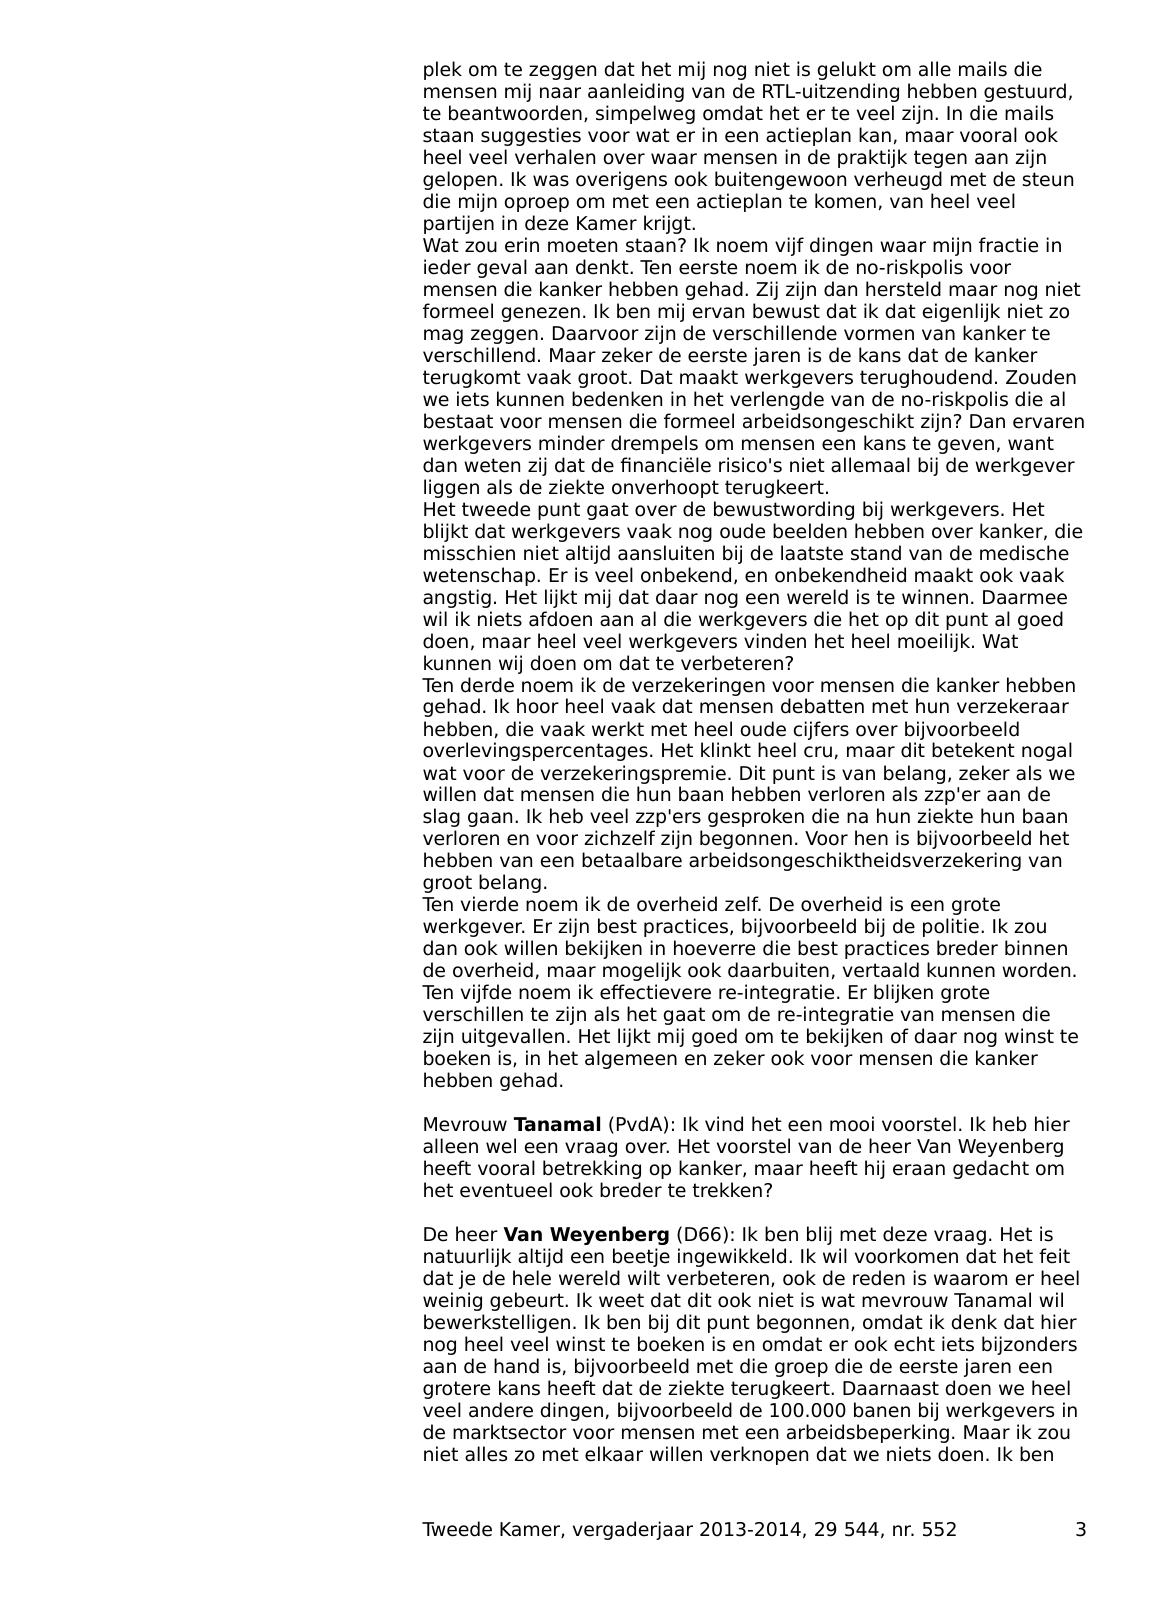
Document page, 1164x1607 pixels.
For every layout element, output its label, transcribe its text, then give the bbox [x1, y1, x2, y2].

text Het tweede punt gaat over de bewustwording bij werkgevers. Het blijkt dat werkgevers vaak nog oude beelden hebben over kanker, die misschien niet altijd aansluiten bij de laatste stand van de medische wetenschap. Er is veel onbekend, en onbekendheid maakt ook vaak angstig. Het lijkt mij dat daar nog een wereld is te winnen. Daarmee wil ik niets afdoen aan al die werkgevers die het op dit punt al goed doen, maar heel veel werkgevers vinden het heel moeilijk. Wat kunnen wij doen om dat te verbeteren? [422, 499, 1087, 674]
text Mevrouw Tanamal (PvdA): Ik vind het een mooi voorstel. Ik heb hier alleen wel een vraag over. Het voorstel van de heer Van Weyenberg heeft vooral betrekking op kanker, maar heeft hij eraan gedacht om het eventueel ook breder te trekken? [422, 1114, 1087, 1202]
text De heer Van Weyenberg (D66): Ik ben blij met deze vraag. Het is natuurlijk altijd een beetje ingewikkeld. Ik wil voorkomen dat het feit dat je de hele wereld wilt verbeteren, ook de reden is waarom er heel weinig gebeurt. Ik weet dat dit ook niet is wat mevrouw Tanamal wil bewerkstelligen. Ik ben bij dit punt begonnen, omdat ik denk dat hier nog heel veel winst te boeken is en omdat er ook echt iets bijzonders aan de hand is, bijvoorbeeld met die groep die de eerste jaren een grotere kans heeft dat de ziekte terugkeert. Daarnaast doen we heel veel andere dingen, bijvoorbeeld de 100.000 banen bij werkgevers in de marktsector voor mensen met een arbeidsbeperking. Maar ik zou niet alles zo met elkaar willen verknopen dat we niets doen. Ik ben [422, 1224, 1087, 1466]
text plek om te zeggen dat het mij nog niet is gelukt om alle mails die mensen mij naar aanleiding van de RTL-uitzending hebben gestuurd, te beantwoorden, simpelweg omdat het er te veel zijn. In die mails staan suggesties voor wat er in een actieplan kan, maar vooral ook heel veel verhalen over waar mensen in de praktijk tegen aan zijn gelopen. Ik was overigens ook buitengewoon verheugd met de steun die mijn oproep om met een actieplan te komen, van heel veel partijen in deze Kamer krijgt. [422, 59, 1087, 235]
text Ten vijfde noem ik effectievere re-integratie. Er blijken grote verschillen te zijn als het gaat om de re-integratie van mensen die zijn uitgevallen. Het lijkt mij goed om te bekijken of daar nog winst te boeken is, in het algemeen en zeker ook voor mensen die kanker hebben gehad. [422, 982, 1087, 1092]
text Wat zou erin moeten staan? Ik noem vijf dingen waar mijn fractie in ieder geval aan denkt. Ten eerste noem ik de no-riskpolis voor mensen die kanker hebben gehad. Zij zijn dan hersteld maar nog niet formeel genezen. Ik ben mij ervan bewust dat ik dat eigenlijk niet zo mag zeggen. Daarvoor zijn de verschillende vormen van kanker te verschillend. Maar zeker de eerste jaren is de kans dat de kanker terugkomt vaak groot. Dat maakt werkgevers terughoudend. Zouden we iets kunnen bedenken in het verlengde van de no-riskpolis die al bestaat voor mensen die formeel arbeidsongeschikt zijn? Dan ervaren werkgevers minder drempels om mensen een kans te geven, want dan weten zij dat de financiële risico's niet allemaal bij de werkgever liggen als de ziekte onverhoopt terugkeert. [422, 235, 1087, 499]
text Ten vierde noem ik de overheid zelf. De overheid is een grote werkgever. Er zijn best practices, bijvoorbeeld bij de politie. Ik zou dan ook willen bekijken in hoeverre die best practices breder binnen de overheid, maar mogelijk ook daarbuiten, vertaald kunnen worden. [422, 894, 1087, 982]
text Ten derde noem ik de verzekeringen voor mensen die kanker hebben gehad. Ik hoor heel vaak dat mensen debatten met hun verzekeraar hebben, die vaak werkt met heel oude cijfers over bijvoorbeeld overlevingspercentages. Het klinkt heel cru, maar dit betekent nogal wat voor de verzekeringspremie. Dit punt is van belang, zeker als we willen dat mensen die hun baan hebben verloren als zzp'er aan de slag gaan. Ik heb veel zzp'ers gesproken die na hun ziekte hun baan verloren en voor zichzelf zijn begonnen. Voor hen is bijvoorbeeld het hebben van een betaalbare arbeidsongeschiktheidsverzekering van groot belang. [422, 674, 1087, 894]
